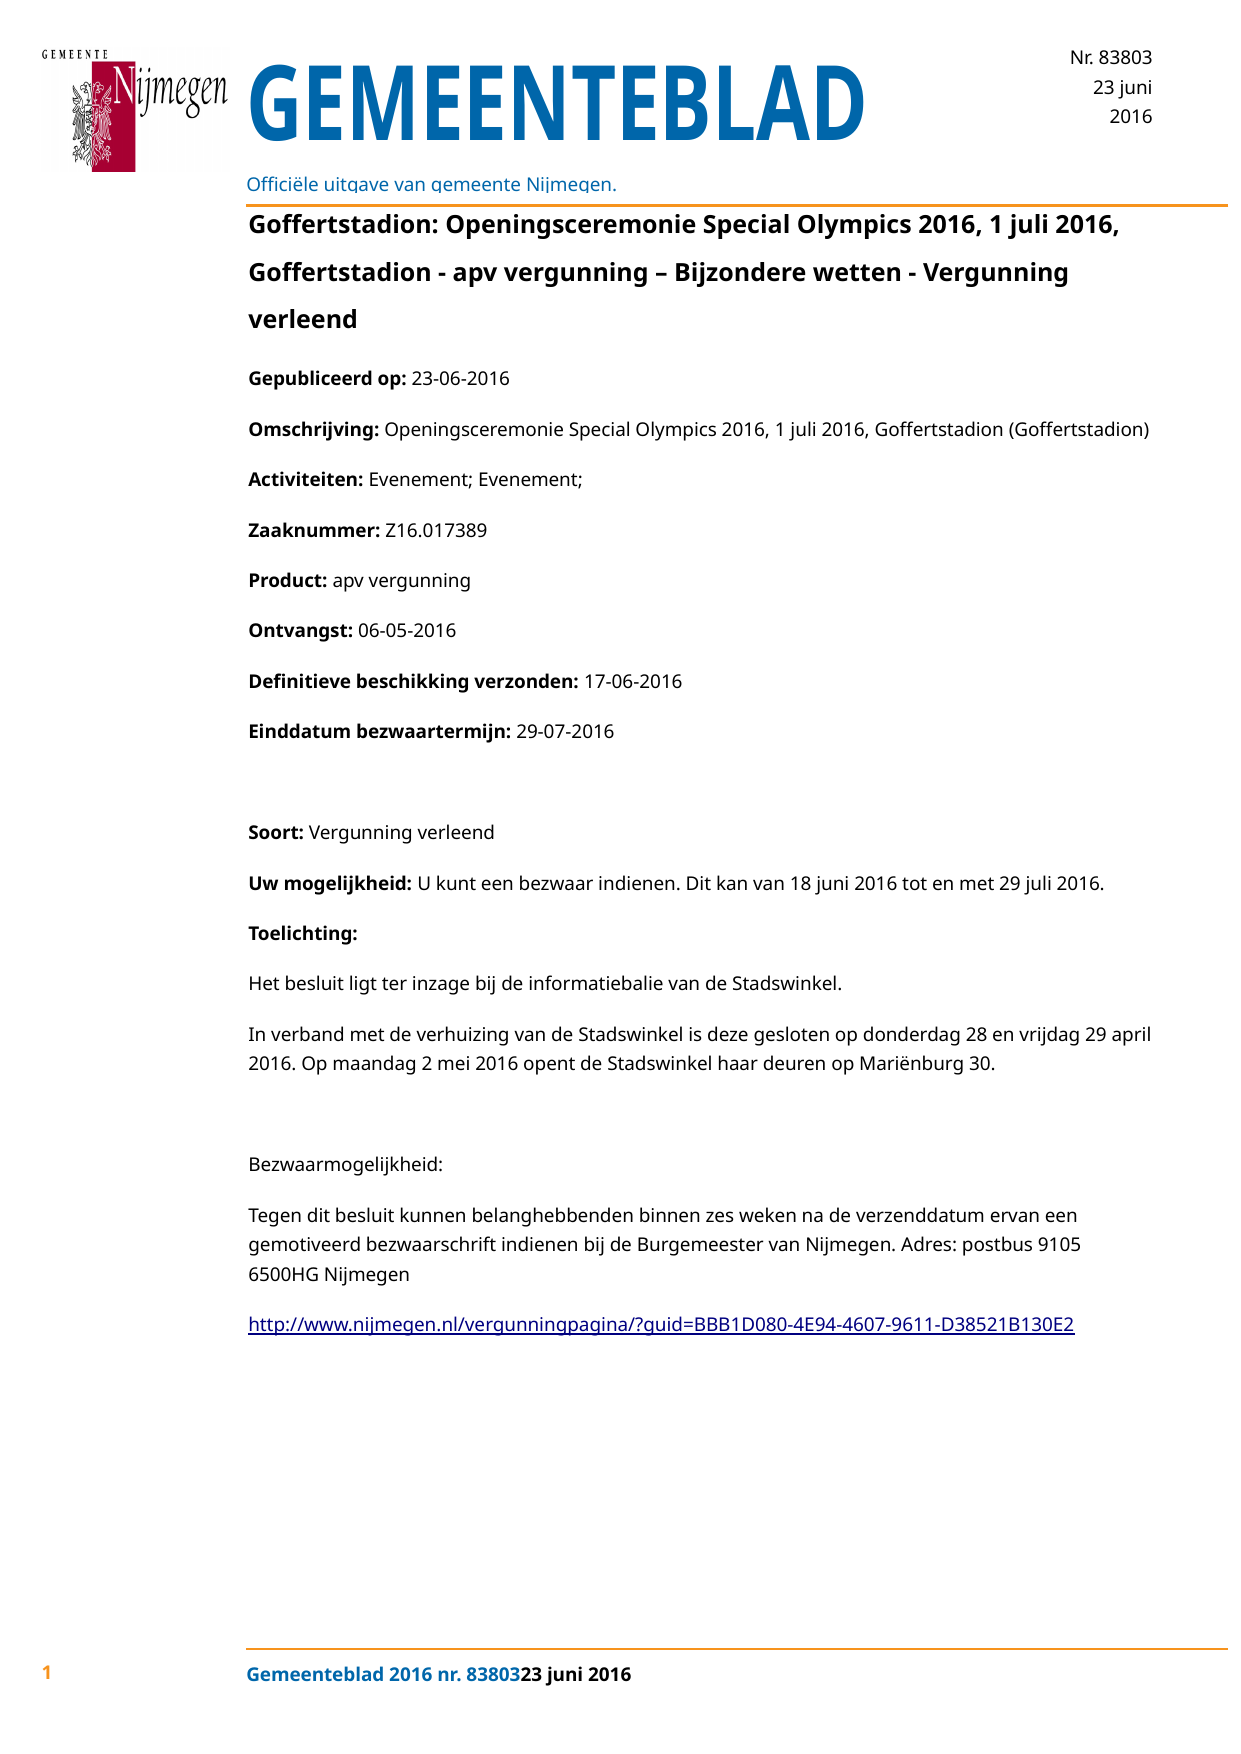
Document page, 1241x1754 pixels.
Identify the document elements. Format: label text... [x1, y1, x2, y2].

text Activiteiten: Evenement; Evenement; [248, 466, 1152, 492]
text Toelichting: [248, 920, 1152, 946]
text Uw mogelijkheid: U kunt een bezwaar indienen. Dit kan van 18 juni 2016 tot en met 29 juli 2016. [248, 870, 1152, 895]
text Het besluit ligt ter inzage bij de informatiebalie van de Stadswinkel. [248, 971, 1152, 996]
text Soort: Vergunning verleend [248, 819, 1152, 845]
picture [41, 47, 231, 172]
text Product: apv vergunning [248, 567, 1152, 593]
text Zaaknummer: Z16.017389 [248, 517, 1152, 542]
text Omschrijving: Openingsceremonie Special Olympics 2016, 1 juli 2016, Goffertstadion (Goffertstadion) [248, 416, 1152, 442]
text Gepubliceerd op: 23-06-2016 [248, 366, 1152, 391]
text Tegen dit besluit kunnen belanghebbenden binnen zes weken na de verzenddatum ervan een gemotiveerd bezwaarschrift indienen bij de Burgemeester van Nijmegen. Adres: postbus 9105 6500HG Nijmegen [248, 1202, 1152, 1287]
text Einddatum bezwaartermijn: 29-07-2016 [248, 718, 1152, 744]
text Definitieve beschikking verzonden: 17-06-2016 [248, 668, 1152, 694]
text In verband met de verhuizing van de Stadswinkel is deze gesloten op donderdag 28 en vrijdag 29 april 2016. Op maandag 2 mei 2016 opent de Stadswinkel haar deuren op Mariënburg 30. [248, 1021, 1152, 1076]
text Goffertstadion: Openingsceremonie Special Olympics 2016, 1 juli 2016, Goffertstadion - apv vergunning – Bijzondere wetten - Vergunning verleend [248, 207, 1152, 336]
text Ontvangst: 06-05-2016 [248, 618, 1152, 643]
text Bezwaarmogelijkheid: [248, 1151, 1152, 1177]
text http://www.nijmegen.nl/vergunningpagina/?guid=BBB1D080-4E94-4607-9611-D38521B130E2 [248, 1311, 1152, 1337]
